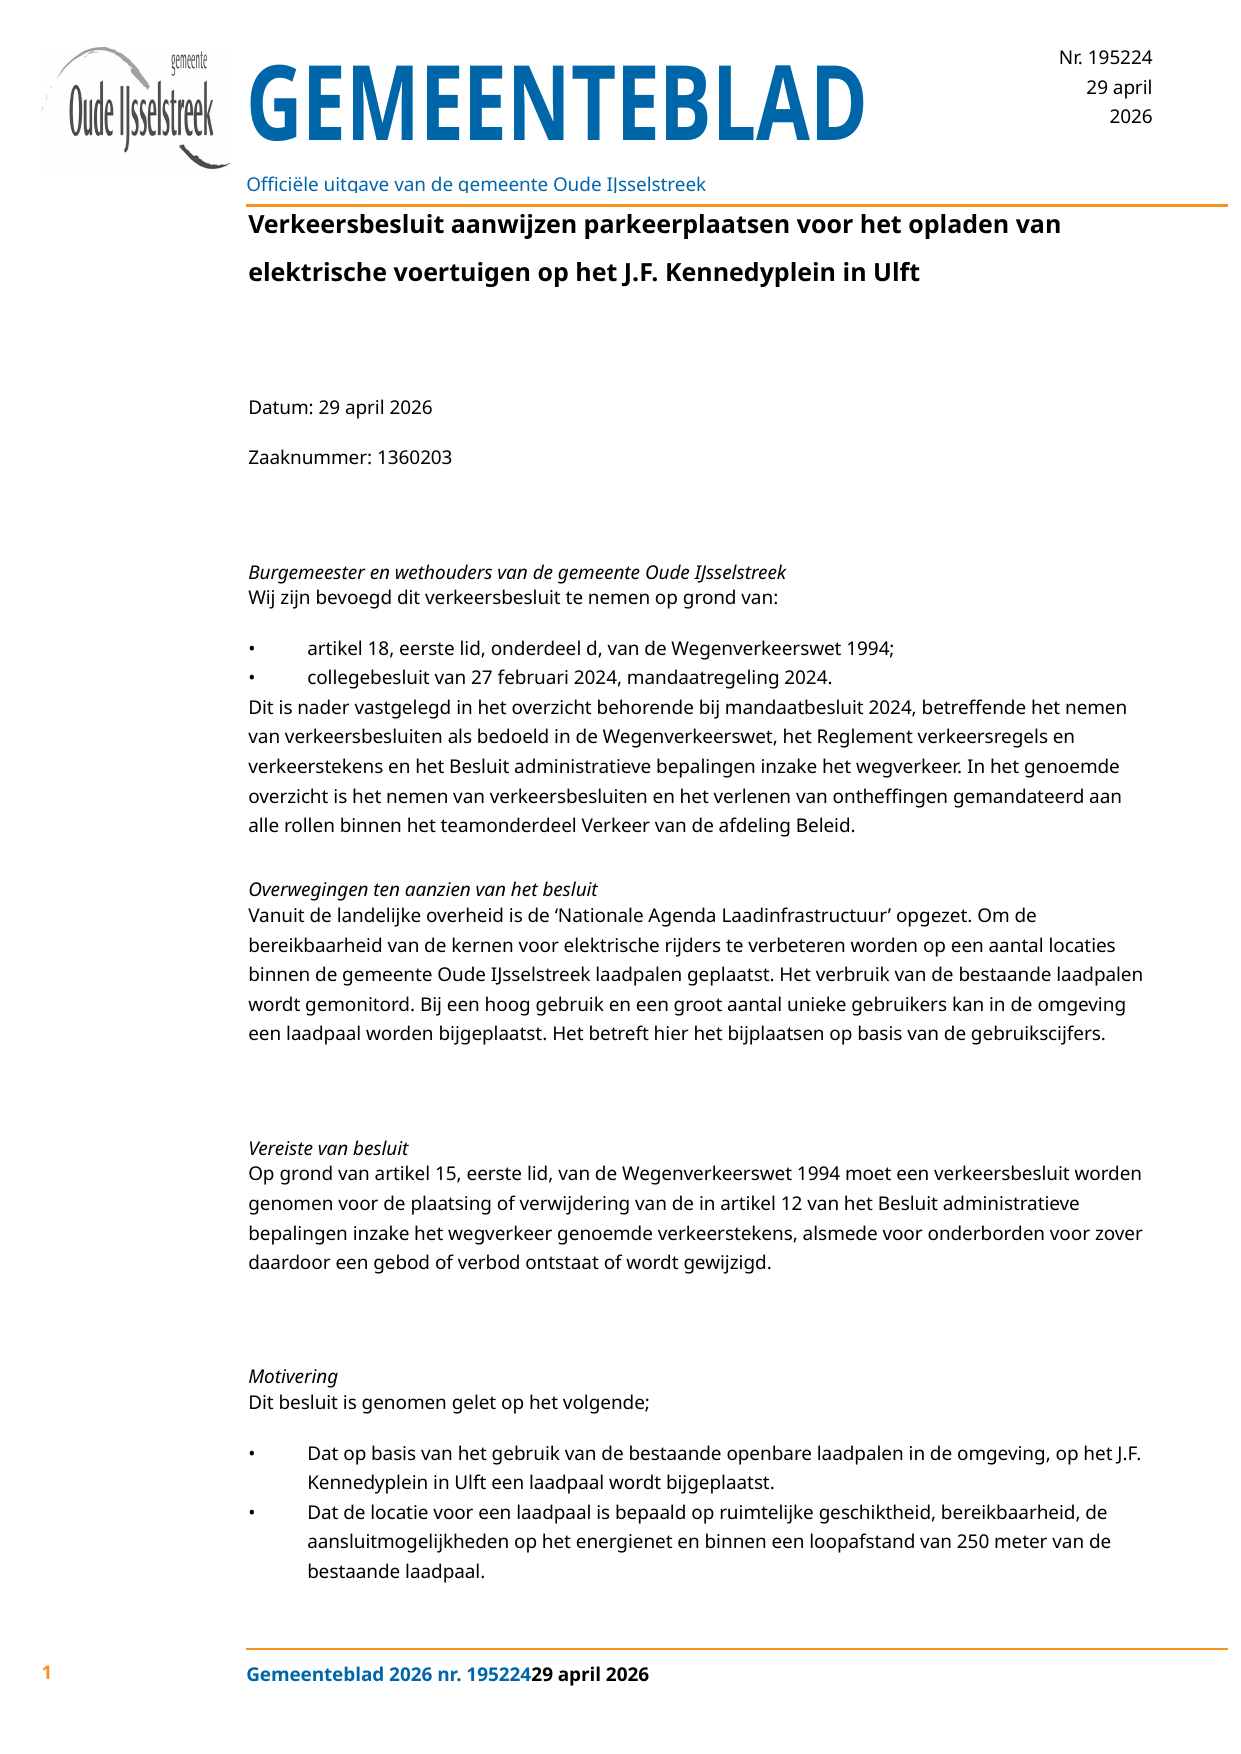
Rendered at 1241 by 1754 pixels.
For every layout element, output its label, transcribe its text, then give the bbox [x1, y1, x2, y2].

list collegebesluit van 27 februari 2024, mandaatregeling 2024. [248, 664, 1152, 690]
text Dit besluit is genomen gelet op het volgende; [248, 1389, 1152, 1415]
list artikel 18, eerste lid, onderdeel d, van de Wegenverkeerswet 1994; [248, 635, 1152, 661]
text Vereiste van besluit [248, 1135, 1152, 1161]
text Datum: 29 april 2026 [248, 394, 1152, 420]
text Vanuit de landelijke overheid is de ‘Nationale Agenda Laadinfrastructuur’ opgezet. Om de bereikbaarheid van de kernen voor elektrische rijders te verbeteren worden op een aantal locaties binnen de gemeente Oude IJsselstreek laadpalen geplaatst. Het verbruik van de bestaande laadpalen wordt gemonitord. Bij een hoog gebruik en een groot aantal unieke gebruikers kan in de omgeving een laadpaal worden bijgeplaatst. Het betreft hier het bijplaatsen op basis van de gebruikscijfers. [248, 902, 1152, 1046]
text Overwegingen ten aanzien van het besluit [248, 876, 1152, 902]
text Wij zijn bevoegd dit verkeersbesluit te nemen op grond van: [248, 584, 1152, 610]
list Dat op basis van het gebruik van de bestaande openbare laadpalen in de omgeving, op het J.F. Kennedyplein in Ulft een laadpaal wordt bijgeplaatst. [248, 1440, 1152, 1495]
text Verkeersbesluit aanwijzen parkeerplaatsen voor het opladen van elektrische voertuigen op het J.F. Kennedyplein in Ulft [248, 207, 1152, 288]
list Dat de locatie voor een laadpaal is bepaald op ruimtelijke geschiktheid, bereikbaarheid, de aansluitmogelijkheden op het energienet en binnen een loopafstand van 250 meter van de bestaande laadpaal. [248, 1499, 1152, 1584]
text Op grond van artikel 15, eerste lid, van de Wegenverkeerswet 1994 moet een verkeersbesluit worden genomen voor de plaatsing of verwijdering van de in artikel 12 van het Besluit administratieve bepalingen inzake het wegverkeer genoemde verkeerstekens, alsmede voor onderborden voor zover daardoor een gebod of verbod ontstaat of wordt gewijzigd. [248, 1161, 1152, 1275]
text Dit is nader vastgelegd in het overzicht behorende bij mandaatbesluit 2024, betreffende het nemen van verkeersbesluiten als bedoeld in de Wegenverkeerswet, het Reglement verkeersregels en verkeerstekens en het Besluit administratieve bepalingen inzake het wegverkeer. In het genoemde overzicht is het nemen van verkeersbesluiten en het verlenen van ontheffingen gemandateerd aan alle rollen binnen het teamonderdeel Verkeer van de afdeling Beleid. [248, 694, 1152, 838]
text Burgemeester en wethouders van de gemeente Oude IJsselstreek [248, 559, 1152, 584]
picture [41, 47, 231, 172]
text Motivering [248, 1364, 1152, 1389]
text Zaaknummer: 1360203 [248, 444, 1152, 470]
